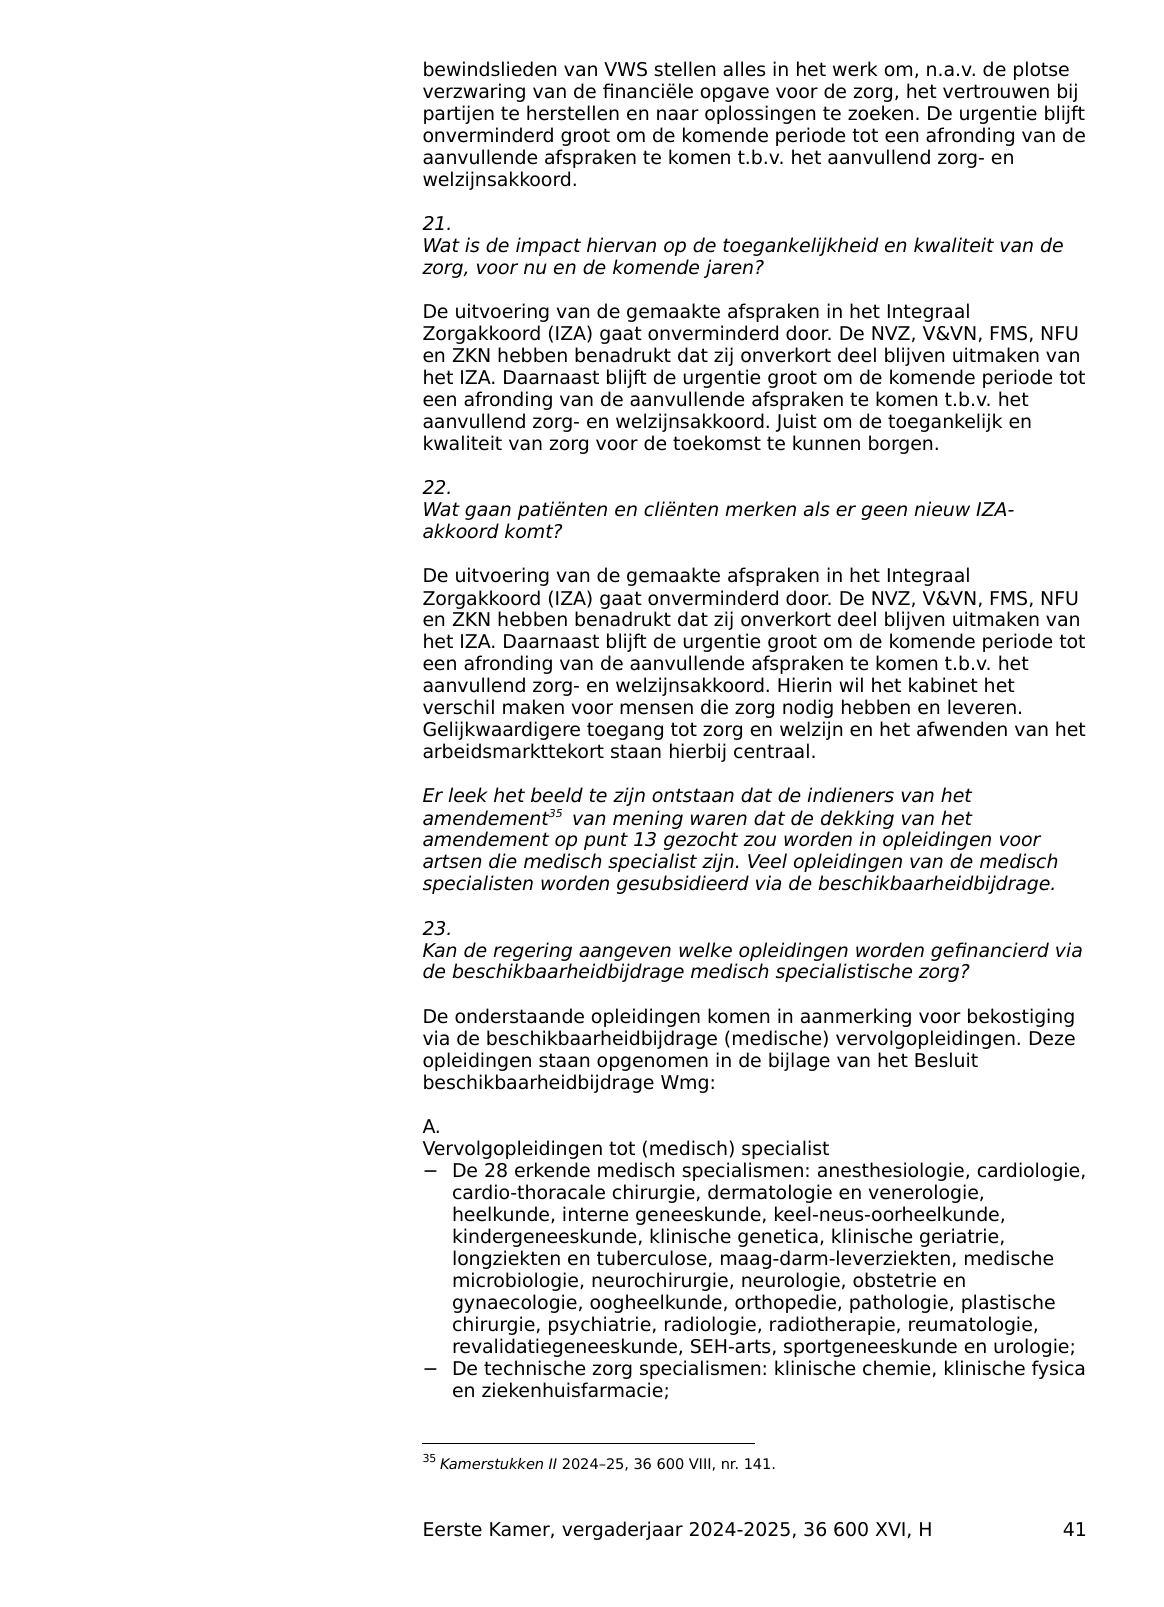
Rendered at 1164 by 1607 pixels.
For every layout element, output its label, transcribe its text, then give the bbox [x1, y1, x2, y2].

text − De 28 erkende medisch specialismen: anesthesiologie, cardiologie, cardio-thoracale chirurgie, dermatologie en venerologie, heelkunde, interne geneeskunde, keel-neus-oorheelkunde, kindergeneeskunde, klinische genetica, klinische geriatrie, longziekten en tuberculose, maag-darm-leverziekten, medische microbiologie, neurochirurgie, neurologie, obstetrie en gynaecologie, oogheelkunde, orthopedie, pathologie, plastische chirurgie, psychiatrie, radiologie, radiotherapie, reumatologie, revalidatiegeneeskunde, SEH-arts, sportgeneeskunde en urologie; [422, 1160, 1087, 1357]
text Kan de regering aangeven welke opleidingen worden gefinancierd via de beschikbaarheidbijdrage medisch specialistische zorg? [422, 939, 1087, 983]
text Wat gaan patiënten en cliënten merken als er geen nieuw IZA-akkoord komt? [422, 499, 1087, 543]
text 23. [422, 917, 1087, 939]
text Wat is de impact hiervan op de toegankelijkheid en kwaliteit van de zorg, voor nu en de komende jaren? [422, 235, 1087, 279]
text Vervolgopleidingen tot (medisch) specialist [422, 1138, 1087, 1160]
text bewindslieden van VWS stellen alles in het werk om, n.a.v. de plotse verzwaring van de financiële opgave voor de zorg, het vertrouwen bij partijen te herstellen en naar oplossingen te zoeken. De urgentie blijft onverminderd groot om de komende periode tot een afronding van de aanvullende afspraken te komen t.b.v. het aanvullend zorg- en welzijnsakkoord. [422, 59, 1087, 191]
text 22. [422, 477, 1087, 499]
text A. [422, 1116, 1087, 1138]
text Er leek het beeld te zijn ontstaan dat de indieners van het amendement van mening waren dat de dekking van het amendement op punt 13 gezocht zou worden in opleidingen voor artsen die medisch specialist zijn. Veel opleidingen van de medisch specialisten worden gesubsidieerd via de beschikbaarheidbijdrage. [422, 785, 1087, 895]
text Kamerstukken II 2024–25, 36 600 VIII, nr. 141. [422, 1452, 1087, 1474]
text − De technische zorg specialismen: klinische chemie, klinische fysica en ziekenhuisfarmacie; [422, 1357, 1087, 1401]
text 21. [422, 213, 1087, 235]
text De uitvoering van de gemaakte afspraken in het Integraal Zorgakkoord (IZA) gaat onverminderd door. De NVZ, V&VN, FMS, NFU en ZKN hebben benadrukt dat zij onverkort deel blijven uitmaken van het IZA. Daarnaast blijft de urgentie groot om de komende periode tot een afronding van de aanvullende afspraken te komen t.b.v. het aanvullend zorg- en welzijnsakkoord. Juist om de toegankelijk en kwaliteit van zorg voor de toekomst te kunnen borgen. [422, 301, 1087, 455]
text De onderstaande opleidingen komen in aanmerking voor bekostiging via de beschikbaarheidbijdrage (medische) vervolgopleidingen. Deze opleidingen staan opgenomen in de bijlage van het Besluit beschikbaarheidbijdrage Wmg: [422, 1006, 1087, 1093]
text De uitvoering van de gemaakte afspraken in het Integraal Zorgakkoord (IZA) gaat onverminderd door. De NVZ, V&VN, FMS, NFU en ZKN hebben benadrukt dat zij onverkort deel blijven uitmaken van het IZA. Daarnaast blijft de urgentie groot om de komende periode tot een afronding van de aanvullende afspraken te komen t.b.v. het aanvullend zorg- en welzijnsakkoord. Hierin wil het kabinet het verschil maken voor mensen die zorg nodig hebben en leveren. Gelijkwaardigere toegang tot zorg en welzijn en het afwenden van het arbeidsmarkttekort staan hierbij centraal. [422, 565, 1087, 763]
